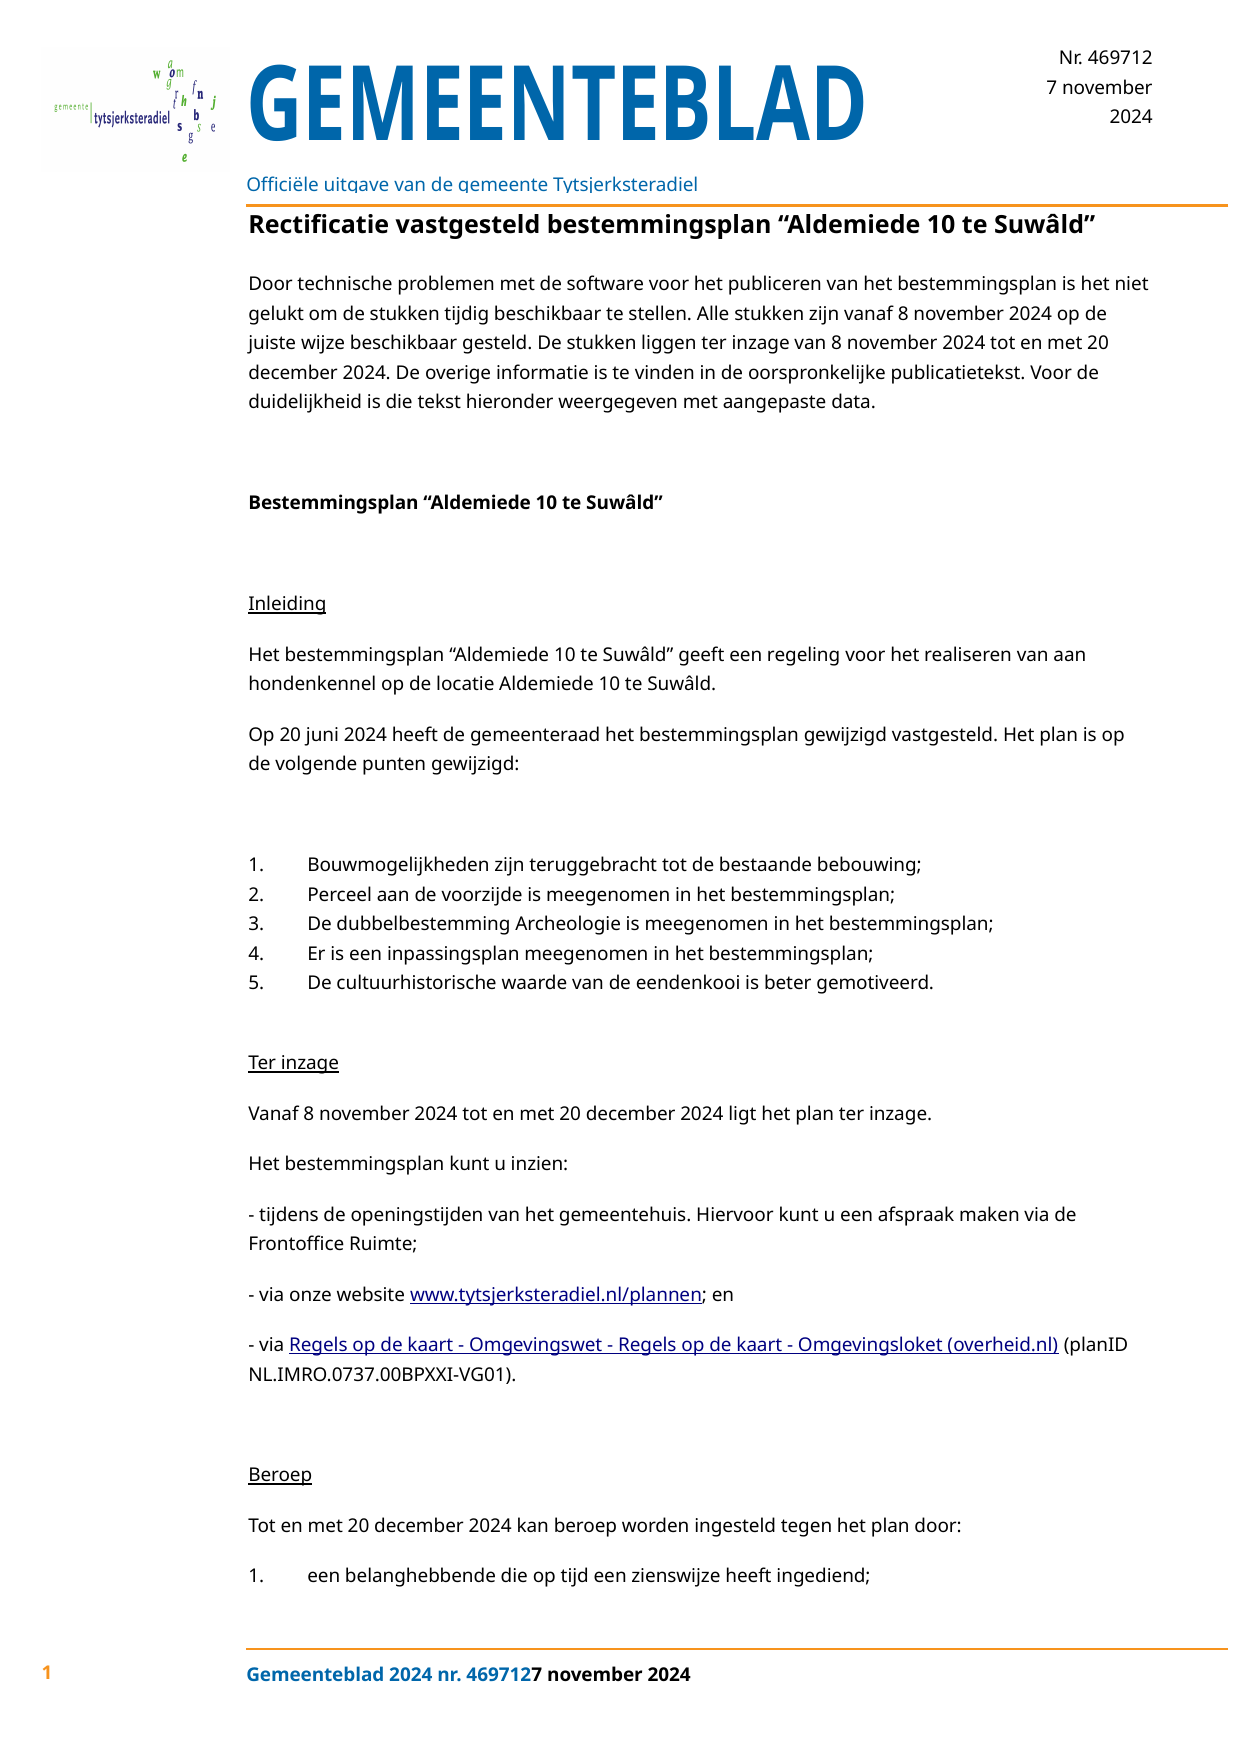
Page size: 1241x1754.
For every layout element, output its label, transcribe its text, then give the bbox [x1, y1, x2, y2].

text - via onze website www.tytsjerksteradiel.nl/plannen; en [248, 1281, 1152, 1306]
text Op 20 juni 2024 heeft de gemeenteraad het bestemmingsplan gewijzigd vastgesteld. Het plan is op de volgende punten gewijzigd: [248, 721, 1152, 776]
text Door technische problemen met de software voor het publiceren van het bestemmingsplan is het niet gelukt om de stukken tijdig beschikbaar te stellen. Alle stukken zijn vanaf 8 november 2024 op de juiste wijze beschikbaar gesteld. De stukken liggen ter inzage van 8 november 2024 tot en met 20 december 2024. De overige informatie is te vinden in de oorspronkelijke publicatietekst. Voor de duidelijkheid is die tekst hieronder weergegeven met aangepaste data. [248, 270, 1152, 414]
text Beroep [248, 1462, 1152, 1487]
text Rectificatie vastgesteld bestemmingsplan “Aldemiede 10 te Suwâld” [248, 207, 1152, 241]
text Ter inzage [248, 1049, 1152, 1075]
text - via Regels op de kaart - Omgevingswet - Regels op de kaart - Omgevingsloket (overheid.nl) (planID NL.IMRO.0737.00BPXXI-VG01). [248, 1331, 1152, 1386]
text - tijdens de openingstijden van het gemeentehuis. Hiervoor kunt u een afspraak maken via de Frontoffice Ruimte; [248, 1201, 1152, 1256]
text Inleiding [248, 590, 1152, 616]
text Het bestemmingsplan “Aldemiede 10 te Suwâld” geeft een regeling voor het realiseren van aan hondenkennel op de locatie Aldemiede 10 te Suwâld. [248, 641, 1152, 696]
text Vanaf 8 november 2024 tot en met 20 december 2024 ligt het plan ter inzage. [248, 1100, 1152, 1126]
list een belanghebbende die op tijd een zienswijze heeft ingediend; [248, 1562, 1152, 1588]
list De cultuurhistorische waarde van de eendenkooi is beter gemotiveerd. [248, 969, 1152, 995]
text Tot en met 20 december 2024 kan beroep worden ingesteld tegen het plan door: [248, 1512, 1152, 1538]
text Bestemmingsplan “Aldemiede 10 te Suwâld” [248, 489, 1152, 515]
list Er is een inpassingsplan meegenomen in het bestemmingsplan; [248, 940, 1152, 966]
list Bouwmogelijkheden zijn teruggebracht tot de bestaande bebouwing; [248, 851, 1152, 877]
list Perceel aan de voorzijde is meegenomen in het bestemmingsplan; [248, 881, 1152, 906]
picture [41, 47, 231, 172]
list De dubbelbestemming Archeologie is meegenomen in het bestemmingsplan; [248, 910, 1152, 936]
text Het bestemmingsplan kunt u inzien: [248, 1150, 1152, 1176]
